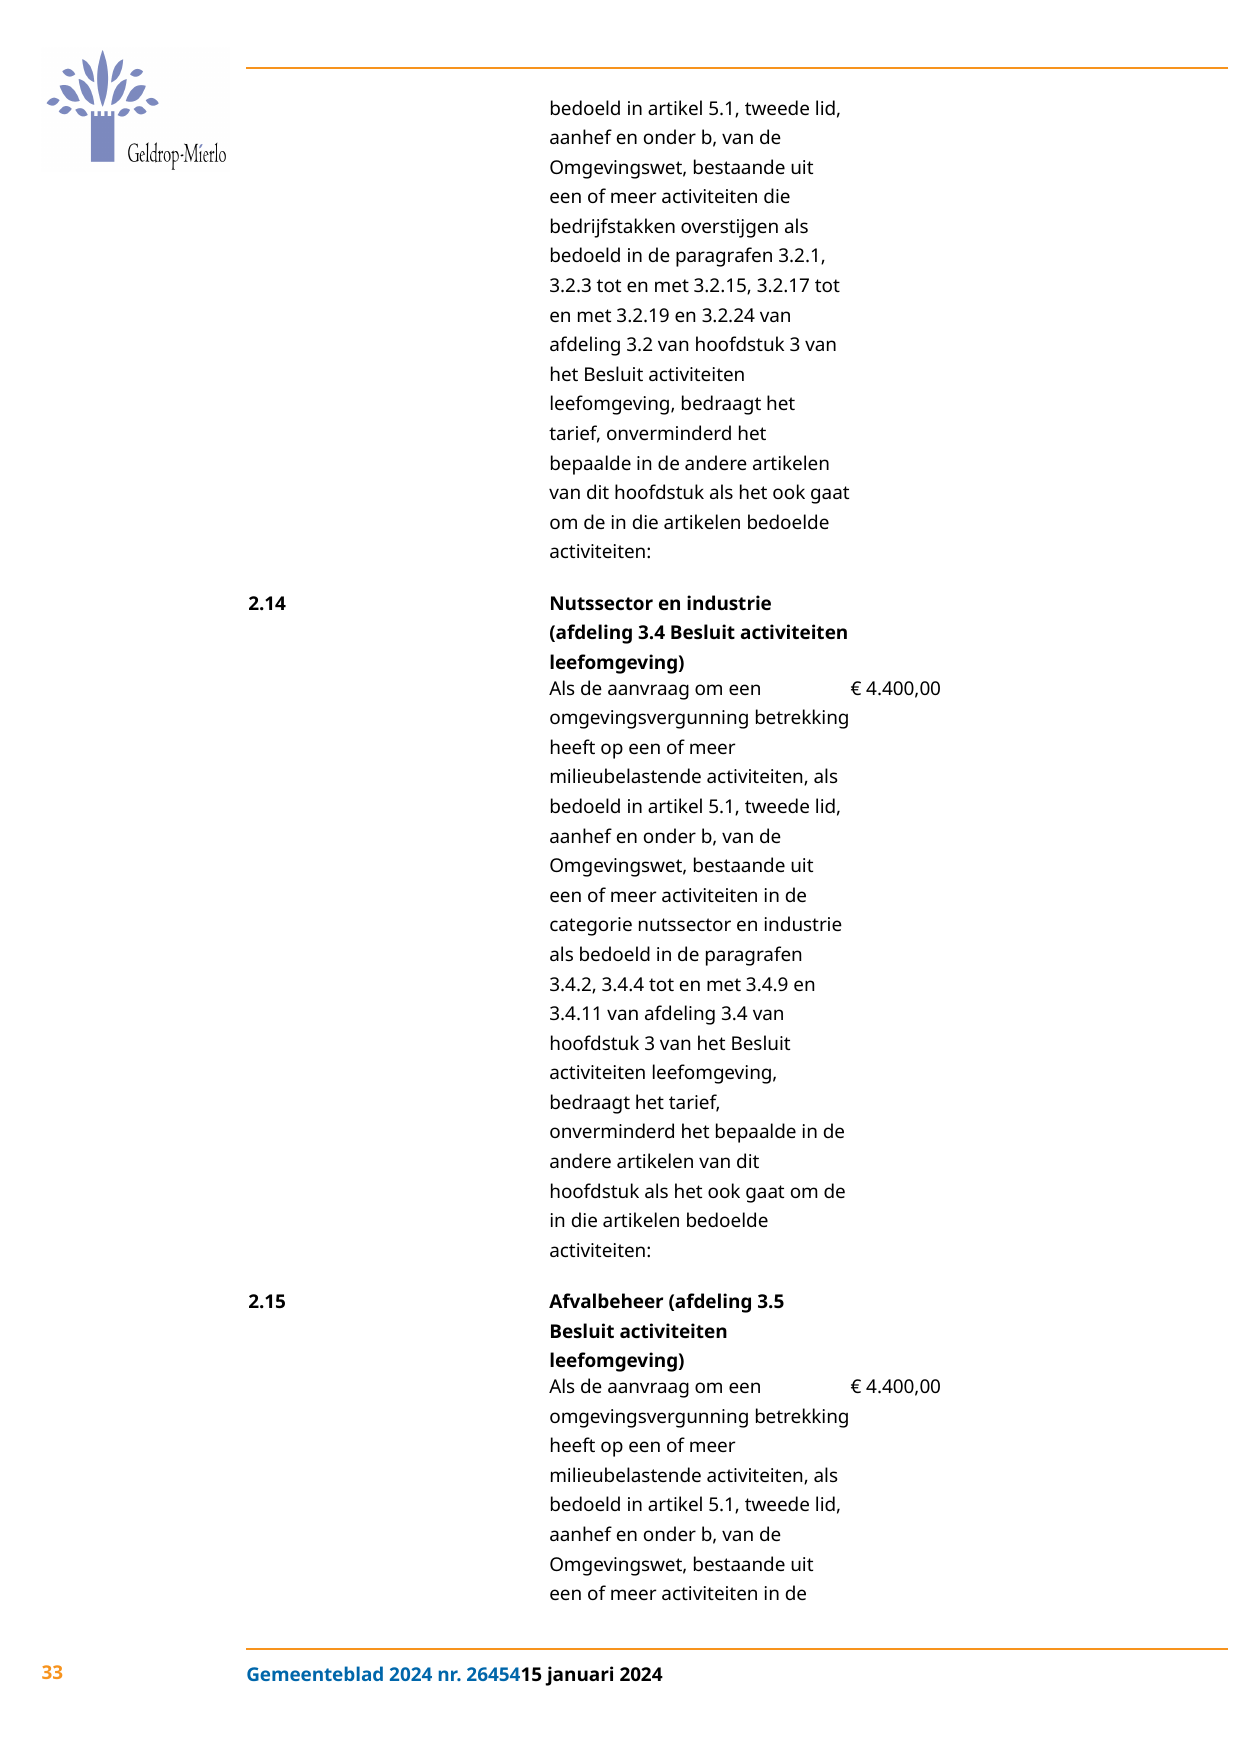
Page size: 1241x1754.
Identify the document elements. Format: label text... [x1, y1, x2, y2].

table_cell € 4.400,00 [850, 1373, 1152, 1606]
table_cell [850, 564, 1152, 590]
table_cell [850, 590, 1152, 675]
table_cell bedoeld in artikel 5.1, tweede lid, aanhef en onder b, van de Omgevingswet, bestaande uit een of meer activiteiten die bedrijfstakken overstijgen als bedoeld in de paragrafen 3.2.1, 3.2.3 tot en met 3.2.15, 3.2.17 tot en met 3.2.19 en 3.2.24 van afdeling 3.2 van hoofdstuk 3 van het Besluit activiteiten leefomgeving, bedraagt het tarief, onverminderd het bepaalde in de andere artikelen van dit hoofdstuk als het ook gaat om de in die artikelen bedoelde activiteiten: [549, 95, 850, 564]
table_cell [850, 1289, 1152, 1373]
table_cell 2.15 [248, 1289, 549, 1373]
table_cell [248, 564, 549, 590]
table_cell 2.14 [248, 590, 549, 675]
table_cell [549, 564, 850, 590]
table_cell Afvalbeheer (afdeling 3.5 Besluit activiteiten leefomgeving) [549, 1289, 850, 1373]
table_cell [248, 1373, 549, 1606]
table_cell € 4.400,00 [850, 675, 1152, 1263]
table_cell [248, 95, 549, 564]
table_cell Als de aanvraag om een omgevingsvergunning betrekking heeft op een of meer milieubelastende activiteiten, als bedoeld in artikel 5.1, tweede lid, aanhef en onder b, van de Omgevingswet, bestaande uit een of meer activiteiten in de categorie nutssector en industrie als bedoeld in de paragrafen 3.4.2, 3.4.4 tot en met 3.4.9 en 3.4.11 van afdeling 3.4 van hoofdstuk 3 van het Besluit activiteiten leefomgeving, bedraagt het tarief, onverminderd het bepaalde in de andere artikelen van dit hoofdstuk als het ook gaat om de in die artikelen bedoelde activiteiten: [549, 675, 850, 1263]
table_cell [248, 1263, 549, 1288]
table_cell Als de aanvraag om een omgevingsvergunning betrekking heeft op een of meer milieubelastende activiteiten, als bedoeld in artikel 5.1, tweede lid, aanhef en onder b, van de Omgevingswet, bestaande uit een of meer activiteiten in de [549, 1373, 850, 1606]
picture [41, 47, 231, 172]
table_cell [850, 1263, 1152, 1288]
table_cell Nutssector en industrie (afdeling 3.4 Besluit activiteiten leefomgeving) [549, 590, 850, 675]
table_cell [850, 95, 1152, 564]
table_cell [549, 1263, 850, 1288]
table_cell [248, 675, 549, 1263]
